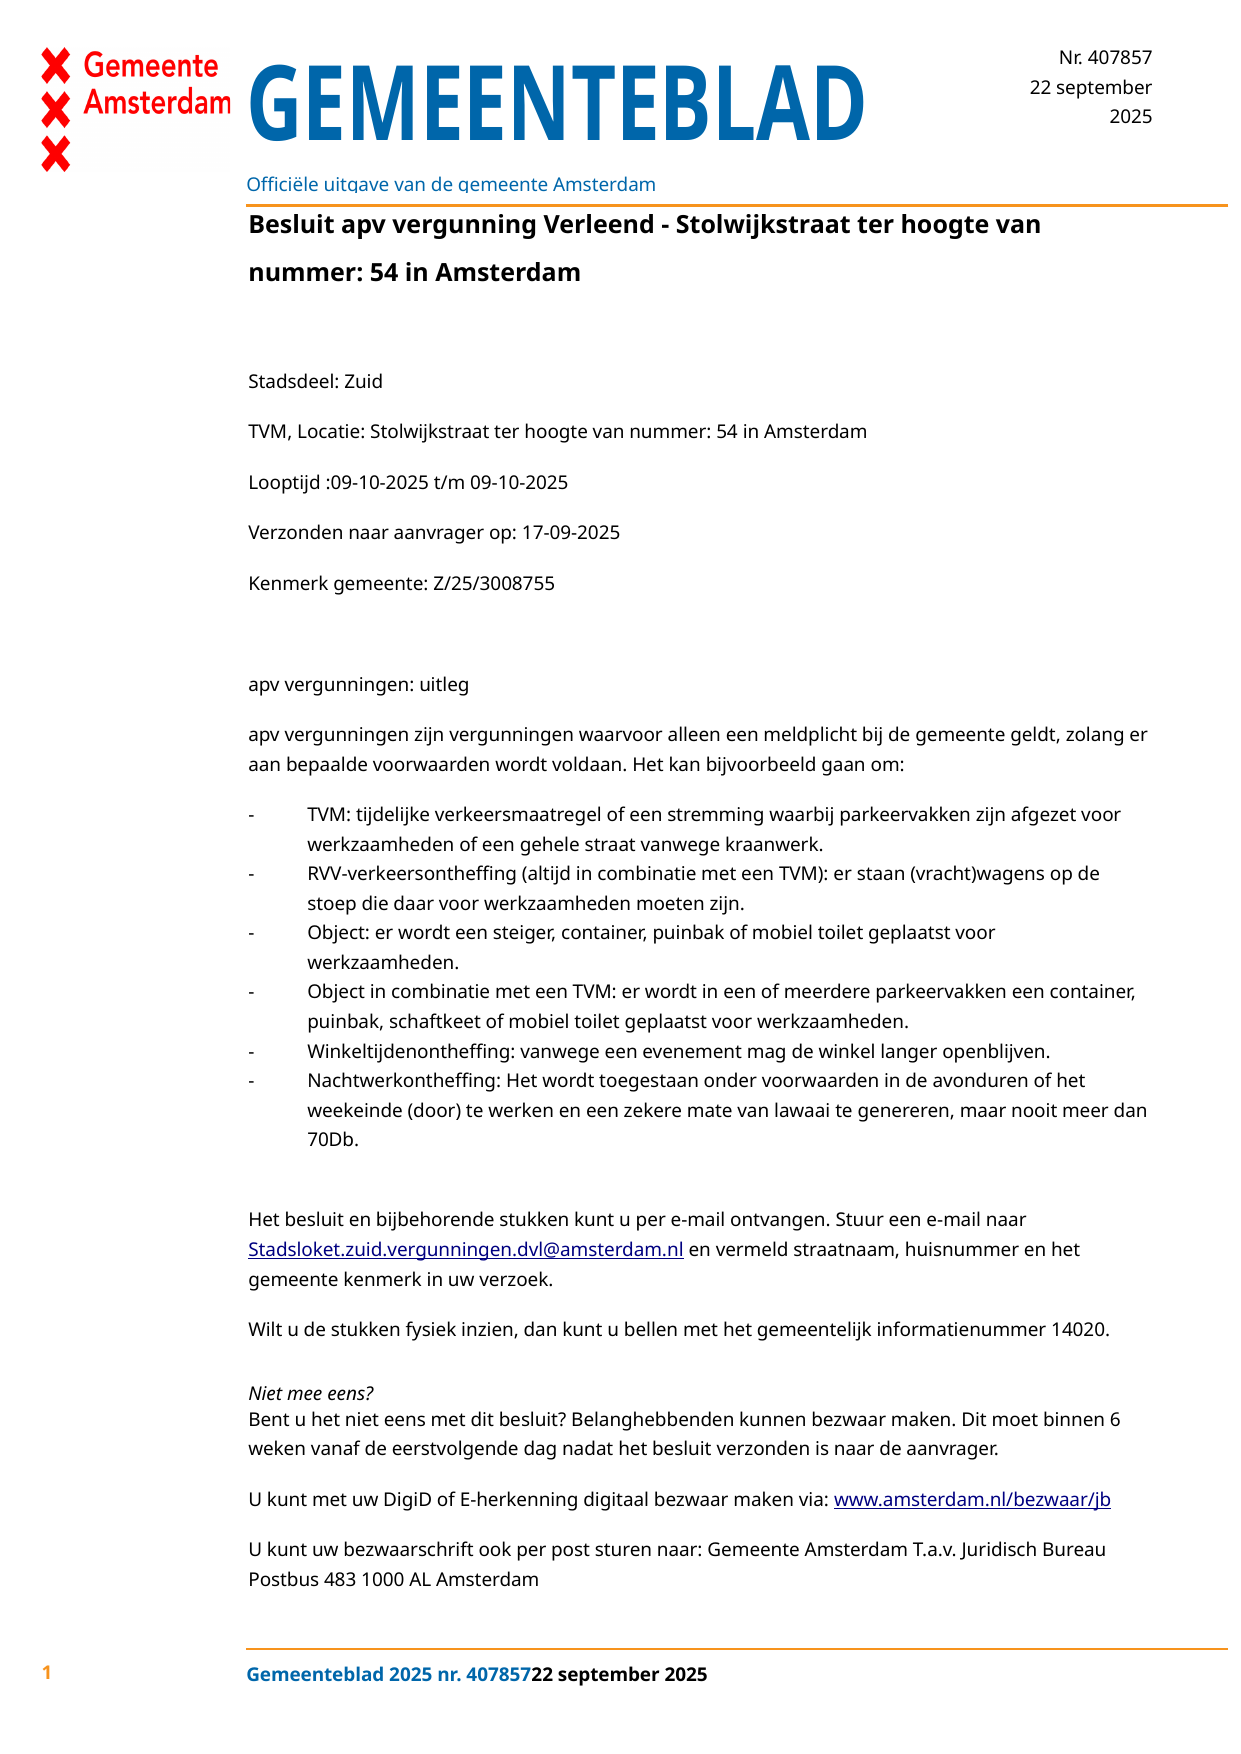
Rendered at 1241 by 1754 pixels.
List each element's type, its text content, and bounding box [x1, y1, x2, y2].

list TVM: tijdelijke verkeersmaatregel of een stremming waarbij parkeervakken zijn afgezet voor werkzaamheden of een gehele straat vanwege kraanwerk. [248, 801, 1152, 857]
text U kunt uw bezwaarschrift ook per post sturen naar: Gemeente Amsterdam T.a.v. Juridisch Bureau Postbus 483 1000 AL Amsterdam [248, 1536, 1152, 1592]
text Bent u het niet eens met dit besluit? Belanghebbenden kunnen bezwaar maken. Dit moet binnen 6 weken vanaf de eerstvolgende dag nadat het besluit verzonden is naar de aanvrager. [248, 1406, 1152, 1461]
text Het besluit en bijbehorende stukken kunt u per e-mail ontvangen. Stuur een e-mail naar Stadsloket.zuid.vergunningen.dvl@amsterdam.nl en vermeld straatnaam, huisnummer en het gemeente kenmerk in uw verzoek. [248, 1207, 1152, 1292]
list Nachtwerkontheffing: Het wordt toegestaan onder voorwaarden in de avonduren of het weekeinde (door) te werken en een zekere mate van lawaai te genereren, maar nooit meer dan 70Db. [248, 1067, 1152, 1152]
text Besluit apv vergunning Verleend - Stolwijkstraat ter hoogte van nummer: 54 in Amsterdam [248, 207, 1152, 288]
picture [41, 47, 231, 172]
text Verzonden naar aanvrager op: 17-09-2025 [248, 519, 1152, 545]
text Kenmerk gemeente: Z/25/3008755 [248, 570, 1152, 596]
list Object in combinatie met een TVM: er wordt in een of meerdere parkeervakken een container, puinbak, schaftkeet of mobiel toilet geplaatst voor werkzaamheden. [248, 979, 1152, 1034]
list RVV-verkeersontheffing (altijd in combinatie met een TVM): er staan (vracht)wagens op de stoep die daar voor werkzaamheden moeten zijn. [248, 860, 1152, 916]
text TVM, Locatie: Stolwijkstraat ter hoogte van nummer: 54 in Amsterdam [248, 419, 1152, 444]
text U kunt met uw DigiD of E-herkenning digitaal bezwaar maken via: www.amsterdam.nl/bezwaar/jb [248, 1486, 1152, 1512]
text apv vergunningen: uitleg [248, 671, 1152, 697]
text Wilt u de stukken fysiek inzien, dan kunt u bellen met het gemeentelijk informatienummer 14020. [248, 1316, 1152, 1342]
text Niet mee eens? [248, 1380, 1152, 1406]
text Looptijd :09-10-2025 t/m 09-10-2025 [248, 469, 1152, 495]
list Object: er wordt een steiger, container, puinbak of mobiel toilet geplaatst voor werkzaamheden. [248, 919, 1152, 975]
list Winkeltijdenontheffing: vanwege een evenement mag de winkel langer openblijven. [248, 1038, 1152, 1064]
text Stadsdeel: Zuid [248, 368, 1152, 394]
text apv vergunningen zijn vergunningen waarvoor alleen een meldplicht bij de gemeente geldt, zolang er aan bepaalde voorwaarden wordt voldaan. Het kan bijvoorbeeld gaan om: [248, 721, 1152, 777]
